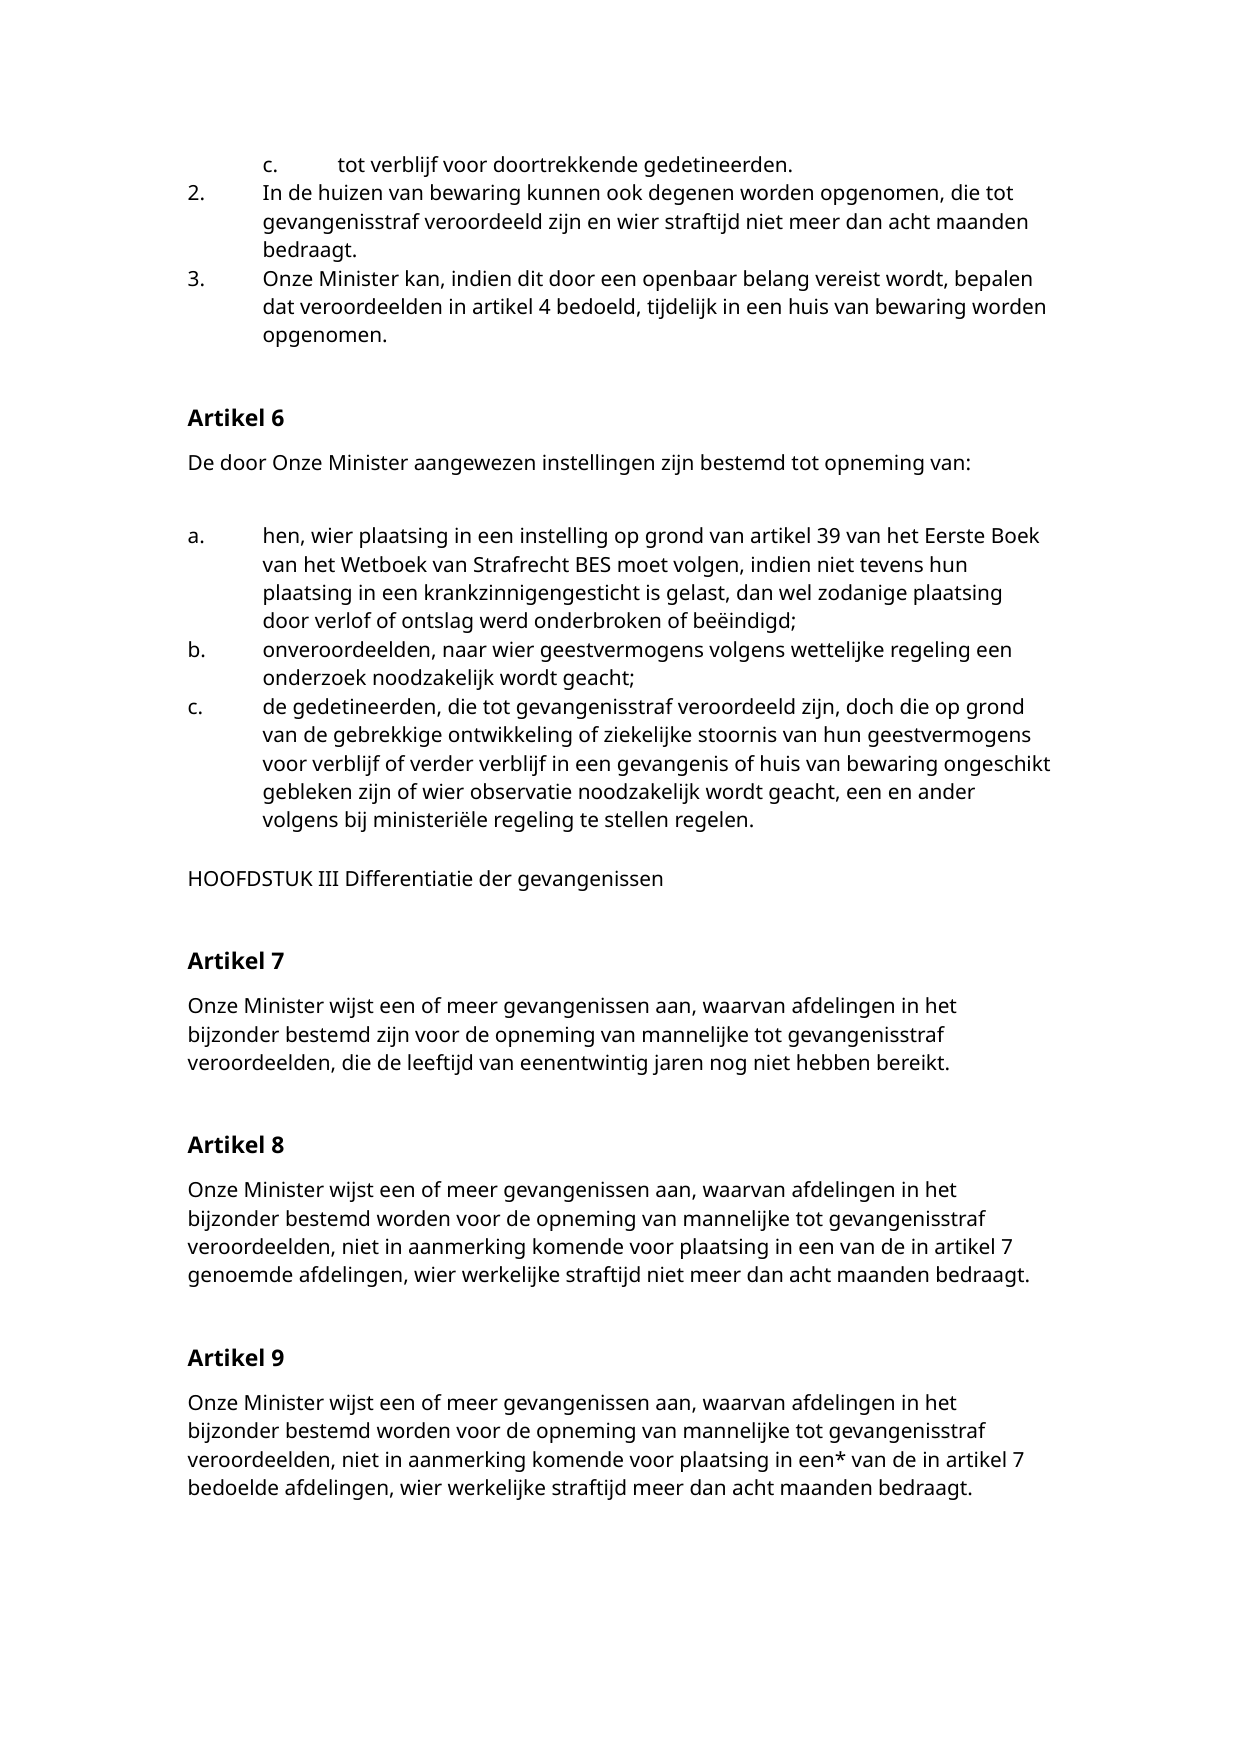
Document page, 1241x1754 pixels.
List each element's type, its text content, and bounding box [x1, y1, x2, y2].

subtitle Artikel 9 [187, 1342, 1053, 1373]
list onveroordeelden, naar wier geestvermogens volgens wettelijke regeling een onderzoek noodzakelijk wordt geacht; [187, 635, 1053, 692]
list tot verblijf voor doortrekkende gedetineerden. [262, 150, 1053, 178]
subtitle Artikel 8 [187, 1129, 1053, 1160]
list Onze Minister kan, indien dit door een openbaar belang vereist wordt, bepalen dat veroordeelden in artikel 4 bedoeld, tijdelijk in een huis van bewaring worden opgenomen. [187, 264, 1053, 349]
text Onze Minister wijst een of meer gevangenissen aan, waarvan afdelingen in het bijzonder bestemd worden voor de opneming van mannelijke tot gevangenisstraf veroordeelden, niet in aanmerking komende voor plaatsing in een* van de in artikel 7 bedoelde afdelingen, wier werkelijke straftijd meer dan acht maanden bedraagt. [187, 1388, 1053, 1502]
subtitle Artikel 7 [187, 945, 1053, 976]
list In de huizen van bewaring kunnen ook degenen worden opgenomen, die tot gevangenisstraf veroordeeld zijn en wier straftijd niet meer dan acht maanden bedraagt. [187, 178, 1053, 264]
text De door Onze Minister aangewezen instellingen zijn bestemd tot opneming van: [187, 448, 1053, 476]
list de gedetineerden, die tot gevangenisstraf veroordeeld zijn, doch die op grond van de gebrekkige ontwikkeling of ziekelijke stoornis van hun geestvermogens voor verblijf of verder verblijf in een gevangenis of huis van bewaring ongeschikt gebleken zijn of wier observatie noodzakelijk wordt geacht, een en ander volgens bij ministeriële regeling te stellen regelen. [187, 692, 1053, 834]
subtitle Artikel 6 [187, 402, 1053, 433]
text Onze Minister wijst een of meer gevangenissen aan, waarvan afdelingen in het bijzonder bestemd zijn voor de opneming van mannelijke tot gevangenisstraf veroordeelden, die de leeftijd van eenentwintig jaren nog niet hebben bereikt. [187, 991, 1053, 1077]
text Onze Minister wijst een of meer gevangenissen aan, waarvan afdelingen in het bijzonder bestemd worden voor de opneming van mannelijke tot gevangenisstraf veroordeelden, niet in aanmerking komende voor plaatsing in een van de in artikel 7 genoemde afdelingen, wier werkelijke straftijd niet meer dan acht maanden bedraagt. [187, 1175, 1053, 1289]
subtitle HOOFDSTUK III Differentiatie der gevangenissen [187, 864, 1053, 892]
list hen, wier plaatsing in een instelling op grond van artikel 39 van het Eerste Boek van het Wetboek van Strafrecht BES moet volgen, indien niet tevens hun plaatsing in een krankzinnigengesticht is gelast, dan wel zodanige plaatsing door verlof of ontslag werd onderbroken of beëindigd; [187, 521, 1053, 635]
